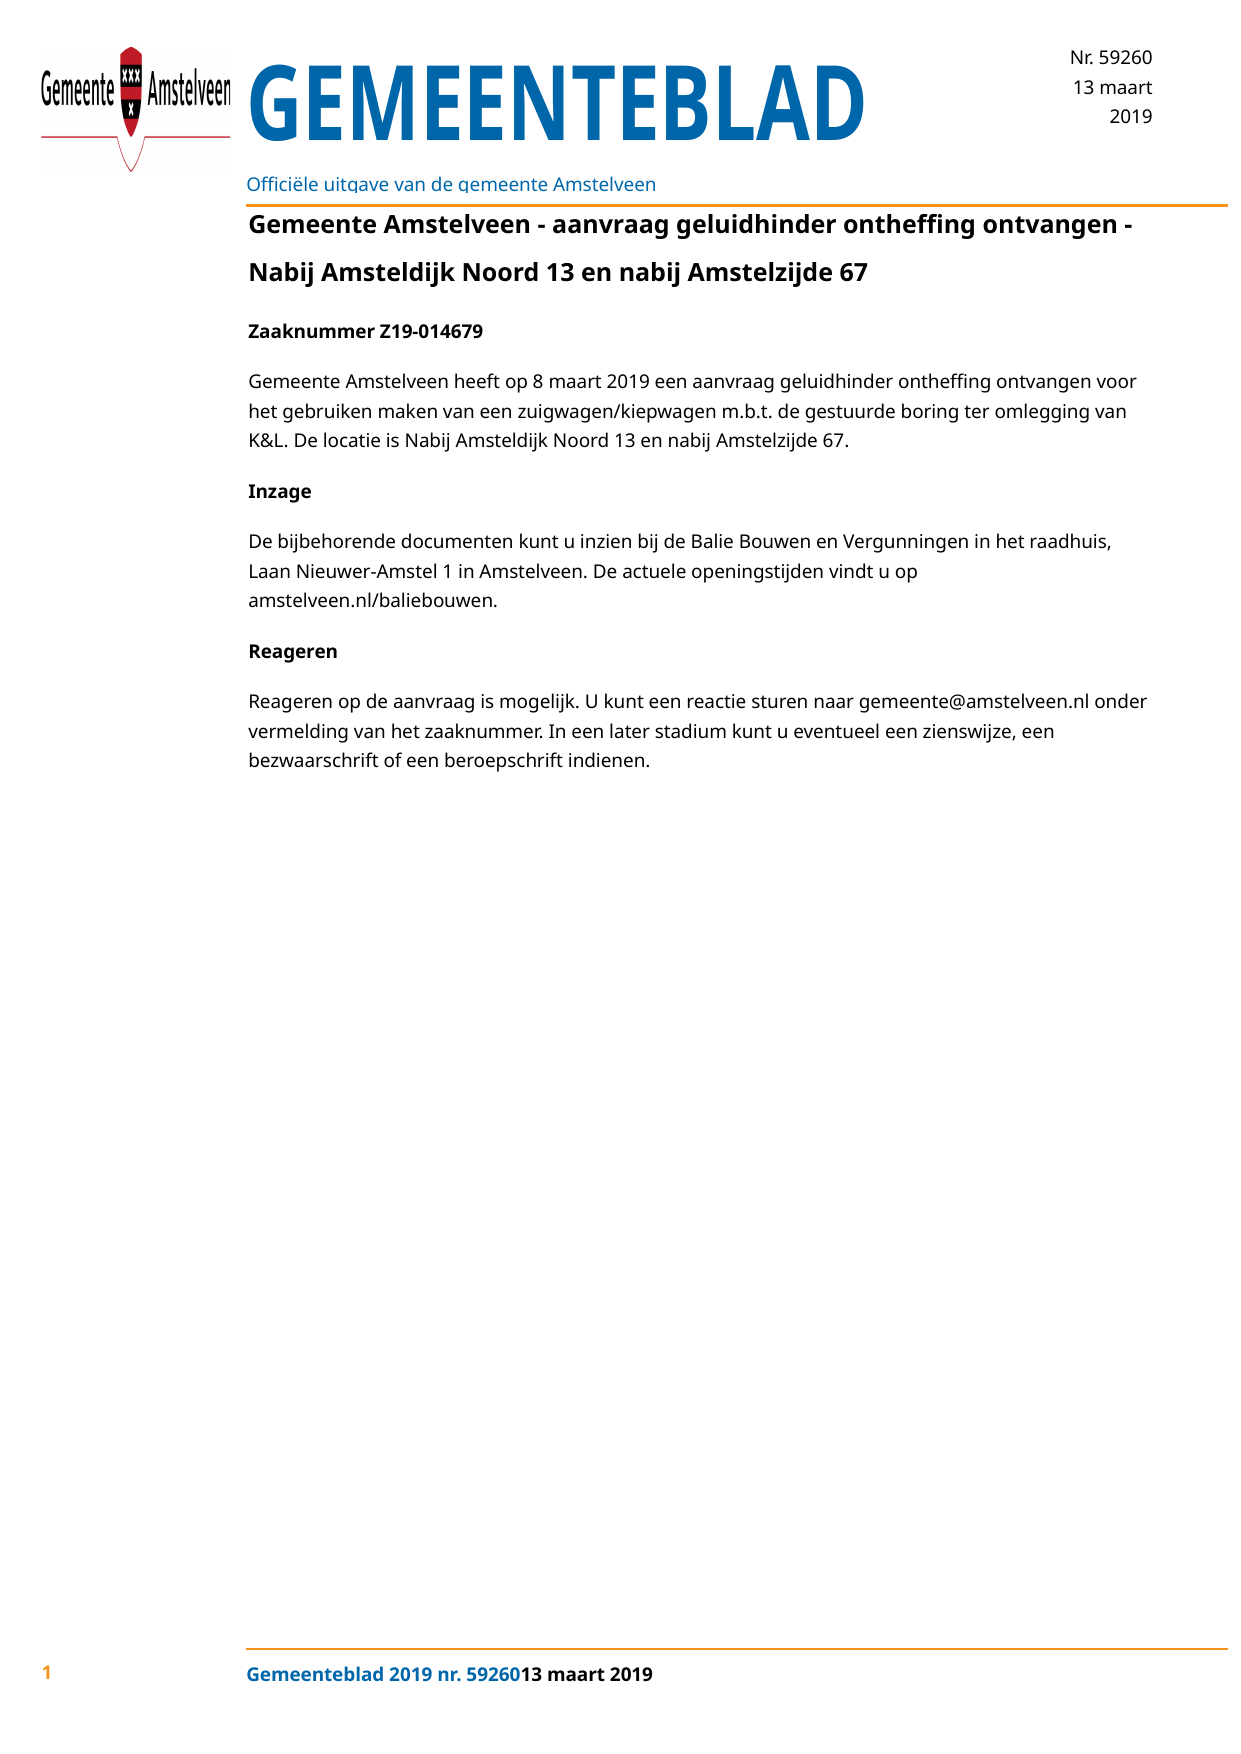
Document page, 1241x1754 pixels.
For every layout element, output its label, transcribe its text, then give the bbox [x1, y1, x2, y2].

text Gemeente Amstelveen - aanvraag geluidhinder ontheffing ontvangen - Nabij Amsteldijk Noord 13 en nabij Amstelzijde 67 [248, 207, 1152, 288]
text De bijbehorende documenten kunt u inzien bij de Balie Bouwen en Vergunningen in het raadhuis, Laan Nieuwer-Amstel 1 in Amstelveen. De actuele openingstijden vindt u op amstelveen.nl/baliebouwen. [248, 528, 1152, 613]
text Reageren [248, 638, 1152, 664]
text Zaaknummer Z19-014679 [248, 318, 1152, 344]
text Gemeente Amstelveen heeft op 8 maart 2019 een aanvraag geluidhinder ontheffing ontvangen voor het gebruiken maken van een zuigwagen/kiepwagen m.b.t. de gestuurde boring ter omlegging van K&L. De locatie is Nabij Amsteldijk Noord 13 en nabij Amstelzijde 67. [248, 368, 1152, 453]
text Reageren op de aanvraag is mogelijk. U kunt een reactie sturen naar gemeente@amstelveen.nl onder vermelding van het zaaknummer. In een later stadium kunt u eventueel een zienswijze, een bezwaarschrift of een beroepschrift indienen. [248, 688, 1152, 773]
picture [41, 47, 231, 172]
text Inzage [248, 478, 1152, 504]
